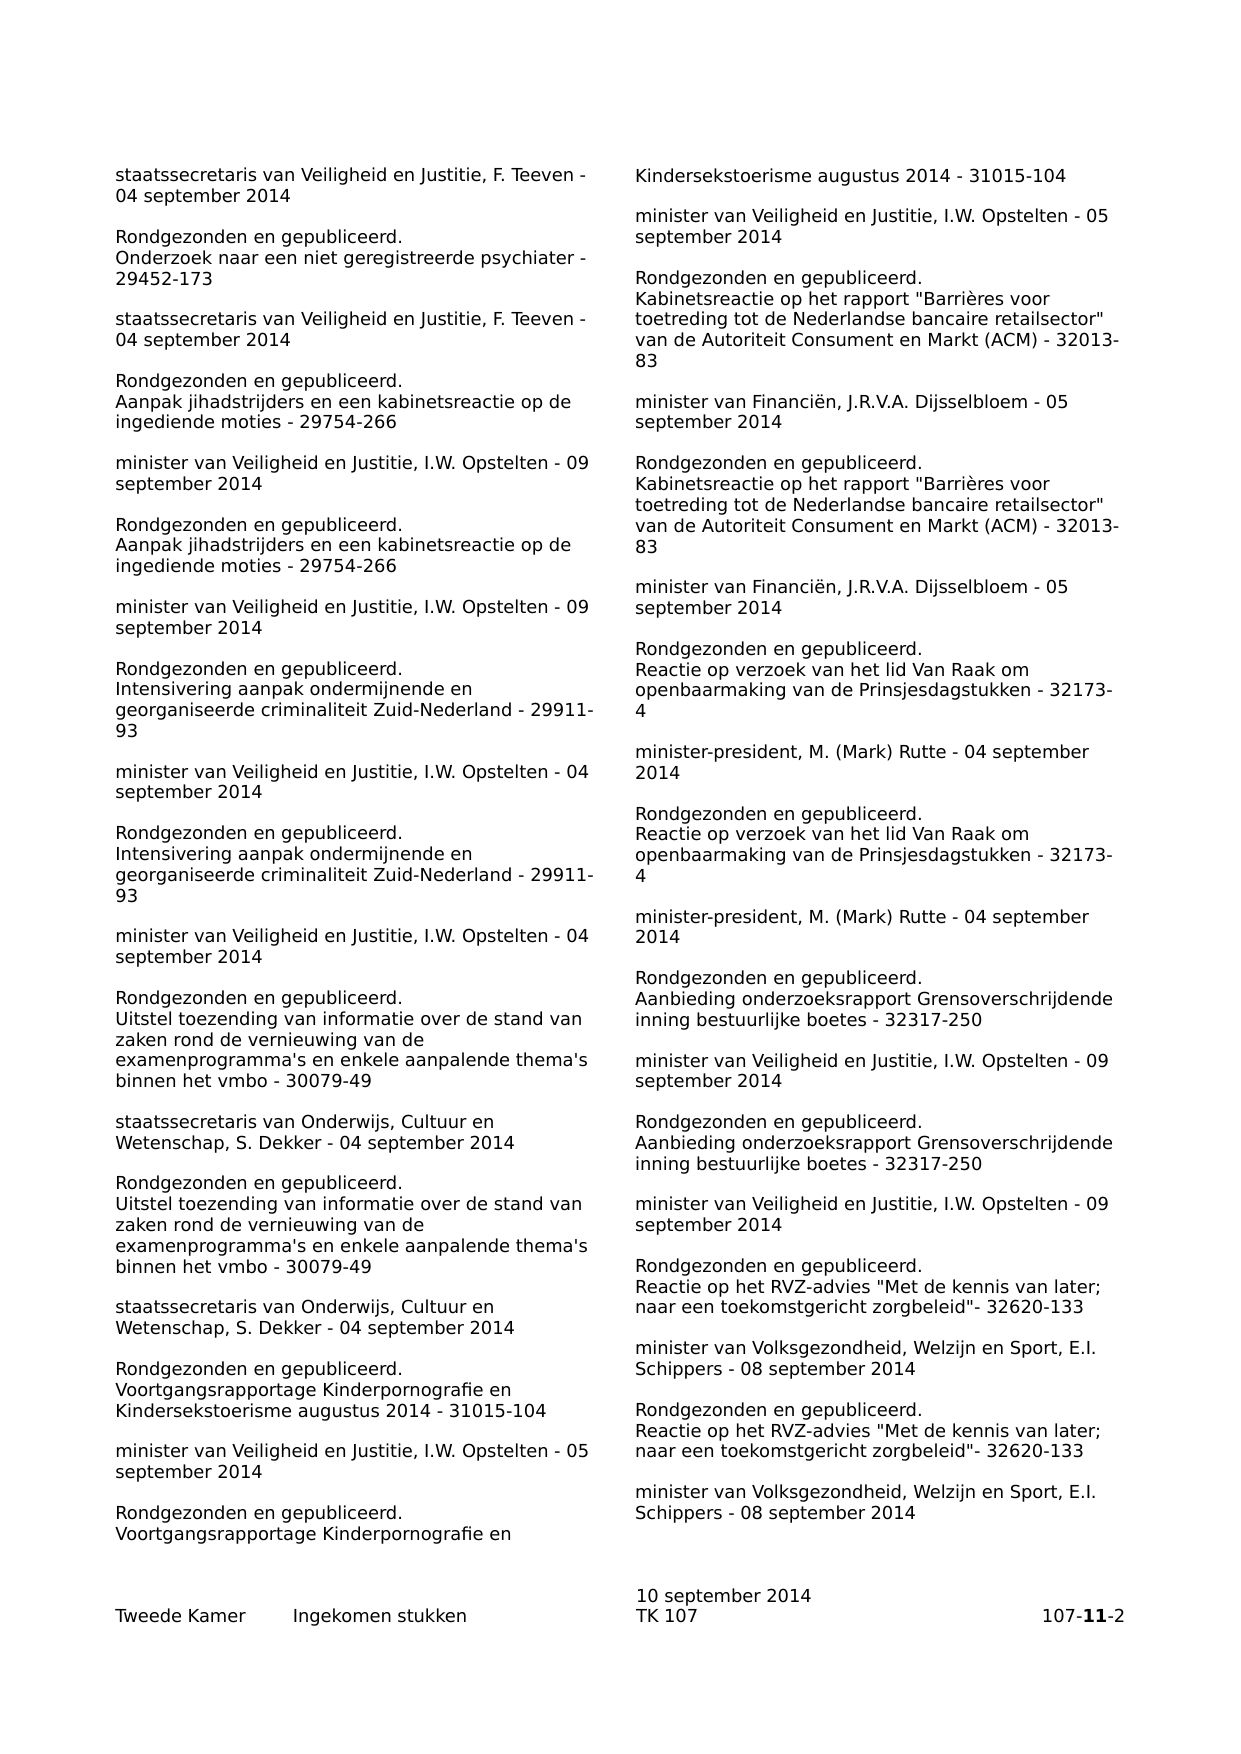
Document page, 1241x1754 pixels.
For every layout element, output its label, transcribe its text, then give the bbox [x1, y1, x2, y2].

text Rondgezonden en gepubliceerd. [115, 227, 605, 247]
text Reactie op het RVZ-advies "Met de kennis van later; naar een toekomstgericht zorgbeleid"- 32620-133 [635, 1420, 1125, 1462]
text Rondgezonden en gepubliceerd. [635, 1112, 1125, 1133]
text staatssecretaris van Onderwijs, Cultuur en Wetenschap, S. Dekker - 04 september 2014 [115, 1297, 605, 1339]
text Rondgezonden en gepubliceerd. [115, 1359, 605, 1379]
text minister van Veiligheid en Justitie, I.W. Opstelten - 04 september 2014 [115, 926, 605, 968]
text minister van Veiligheid en Justitie, I.W. Opstelten - 05 september 2014 [115, 1441, 605, 1483]
text Rondgezonden en gepubliceerd. [635, 639, 1125, 659]
text Kabinetsreactie op het rapport "Barrières voor toetreding tot de Nederlandse bancaire retailsector" van de Autoriteit Consument en Markt (ACM) - 32013-83 [635, 288, 1125, 372]
text minister van Financiën, J.R.V.A. Dijsselbloem - 05 september 2014 [635, 392, 1125, 433]
text Rondgezonden en gepubliceerd. [635, 1256, 1125, 1276]
text minister van Volksgezondheid, Welzijn en Sport, E.I. Schippers - 08 september 2014 [635, 1482, 1125, 1523]
text Onderzoek naar een niet geregistreerde psychiater - 29452-173 [115, 247, 605, 289]
text Reactie op het RVZ-advies "Met de kennis van later; naar een toekomstgericht zorgbeleid"- 32620-133 [635, 1276, 1125, 1318]
text Kindersekstoerisme augustus 2014 - 31015-104 [635, 165, 1125, 186]
text Aanbieding onderzoeksrapport Grensoverschrijdende inning bestuurlijke boetes - 32317-250 [635, 989, 1125, 1030]
text Aanbieding onderzoeksrapport Grensoverschrijdende inning bestuurlijke boetes - 32317-250 [635, 1133, 1125, 1174]
text Rondgezonden en gepubliceerd. [115, 658, 605, 679]
text minister-president, M. (Mark) Rutte - 04 september 2014 [635, 742, 1125, 783]
text minister van Veiligheid en Justitie, I.W. Opstelten - 09 september 2014 [635, 1050, 1125, 1092]
text Uitstel toezending van informatie over de stand van zaken rond de vernieuwing van de examenprogramma's en enkele aanpalende thema's binnen het vmbo - 30079-49 [115, 1194, 605, 1277]
text minister van Veiligheid en Justitie, I.W. Opstelten - 05 september 2014 [635, 206, 1125, 248]
text minister van Veiligheid en Justitie, I.W. Opstelten - 09 september 2014 [635, 1194, 1125, 1236]
text Reactie op verzoek van het lid Van Raak om openbaarmaking van de Prinsjesdagstukken - 32173-4 [635, 659, 1125, 722]
text staatssecretaris van Veiligheid en Justitie, F. Teeven - 04 september 2014 [115, 309, 605, 351]
text staatssecretaris van Veiligheid en Justitie, F. Teeven - 04 september 2014 [115, 165, 605, 207]
text Rondgezonden en gepubliceerd. [115, 371, 605, 391]
text Rondgezonden en gepubliceerd. [635, 803, 1125, 824]
text staatssecretaris van Onderwijs, Cultuur en Wetenschap, S. Dekker - 04 september 2014 [115, 1112, 605, 1153]
text Rondgezonden en gepubliceerd. [115, 1503, 605, 1523]
text Rondgezonden en gepubliceerd. [115, 514, 605, 535]
text Aanpak jihadstrijders en een kabinetsreactie op de ingediende moties - 29754-266 [115, 391, 605, 433]
text minister van Veiligheid en Justitie, I.W. Opstelten - 04 september 2014 [115, 762, 605, 803]
text Rondgezonden en gepubliceerd. [115, 823, 605, 844]
text minister van Veiligheid en Justitie, I.W. Opstelten - 09 september 2014 [115, 453, 605, 494]
text Rondgezonden en gepubliceerd. [115, 988, 605, 1008]
text minister-president, M. (Mark) Rutte - 04 september 2014 [635, 907, 1125, 948]
text minister van Financiën, J.R.V.A. Dijsselbloem - 05 september 2014 [635, 577, 1125, 619]
text Kabinetsreactie op het rapport "Barrières voor toetreding tot de Nederlandse bancaire retailsector" van de Autoriteit Consument en Markt (ACM) - 32013-83 [635, 474, 1125, 557]
text Rondgezonden en gepubliceerd. [115, 1173, 605, 1194]
text minister van Veiligheid en Justitie, I.W. Opstelten - 09 september 2014 [115, 597, 605, 638]
text Voortgangsrapportage Kinderpornografie en Kindersekstoerisme augustus 2014 - 31015-104 [115, 1379, 605, 1421]
text Voortgangsrapportage Kinderpornografie en [115, 1523, 605, 1544]
text Aanpak jihadstrijders en een kabinetsreactie op de ingediende moties - 29754-266 [115, 535, 605, 577]
text Reactie op verzoek van het lid Van Raak om openbaarmaking van de Prinsjesdagstukken - 32173-4 [635, 824, 1125, 887]
text Rondgezonden en gepubliceerd. [635, 453, 1125, 474]
text Intensivering aanpak ondermijnende en georganiseerde criminaliteit Zuid-Nederland - 29911-93 [115, 679, 605, 742]
text minister van Volksgezondheid, Welzijn en Sport, E.I. Schippers - 08 september 2014 [635, 1338, 1125, 1379]
text Intensivering aanpak ondermijnende en georganiseerde criminaliteit Zuid-Nederland - 29911-93 [115, 844, 605, 906]
text Rondgezonden en gepubliceerd. [635, 268, 1125, 288]
text Rondgezonden en gepubliceerd. [635, 1399, 1125, 1420]
text Rondgezonden en gepubliceerd. [635, 968, 1125, 989]
text Uitstel toezending van informatie over de stand van zaken rond de vernieuwing van de examenprogramma's en enkele aanpalende thema's binnen het vmbo - 30079-49 [115, 1008, 605, 1092]
